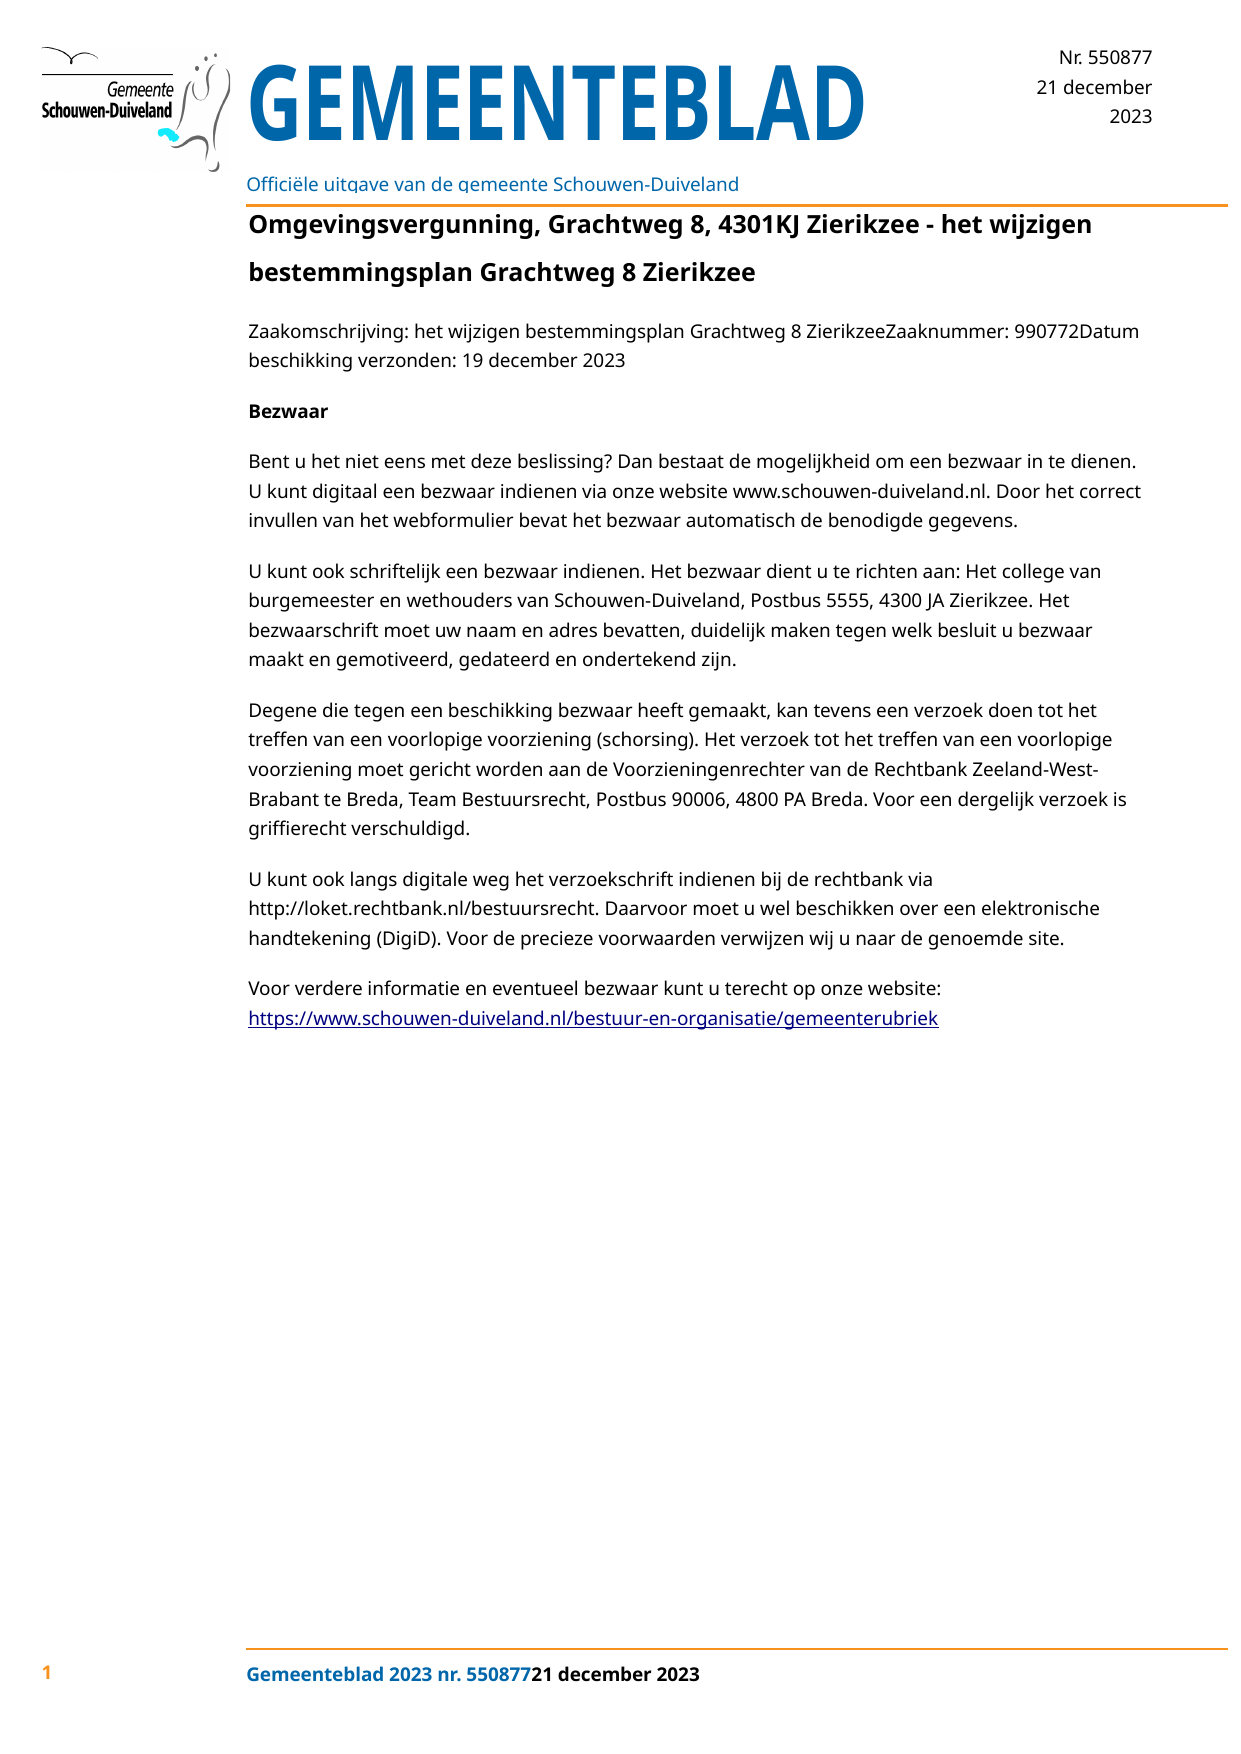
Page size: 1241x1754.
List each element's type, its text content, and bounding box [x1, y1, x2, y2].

text Bezwaar [248, 398, 1152, 424]
picture [41, 47, 231, 172]
text U kunt ook schriftelijk een bezwaar indienen. Het bezwaar dient u te richten aan: Het college van burgemeester en wethouders van Schouwen-Duiveland, Postbus 5555, 4300 JA Zierikzee. Het bezwaarschrift moet uw naam en adres bevatten, duidelijk maken tegen welk besluit u bezwaar maakt en gemotiveerd, gedateerd en ondertekend zijn. [248, 558, 1152, 672]
text U kunt ook langs digitale weg het verzoekschrift indienen bij de rechtbank via http://loket.rechtbank.nl/bestuursrecht. Daarvoor moet u wel beschikken over een elektronische handtekening (DigiD). Voor de precieze voorwaarden verwijzen wij u naar de genoemde site. [248, 866, 1152, 951]
text Bent u het niet eens met deze beslissing? Dan bestaat de mogelijkheid om een bezwaar in te dienen. U kunt digitaal een bezwaar indienen via onze website www.schouwen-duiveland.nl. Door het correct invullen van het webformulier bevat het bezwaar automatisch de benodigde gegevens. [248, 448, 1152, 533]
text Degene die tegen een beschikking bezwaar heeft gemaakt, kan tevens een verzoek doen tot het treffen van een voorlopige voorziening (schorsing). Het verzoek tot het treffen van een voorlopige voorziening moet gericht worden aan de Voorzieningenrechter van de Rechtbank Zeeland-West-Brabant te Breda, Team Bestuursrecht, Postbus 90006, 4800 PA Breda. Voor een dergelijk verzoek is griffierecht verschuldigd. [248, 697, 1152, 841]
text Voor verdere informatie en eventueel bezwaar kunt u terecht op onze website: https://www.schouwen-duiveland.nl/bestuur-en-organisatie/gemeenterubriek [248, 975, 1152, 1031]
text Zaakomschrijving: het wijzigen bestemmingsplan Grachtweg 8 ZierikzeeZaaknummer: 990772Datum beschikking verzonden: 19 december 2023 [248, 318, 1152, 373]
text Omgevingsvergunning, Grachtweg 8, 4301KJ Zierikzee - het wijzigen bestemmingsplan Grachtweg 8 Zierikzee [248, 207, 1152, 288]
